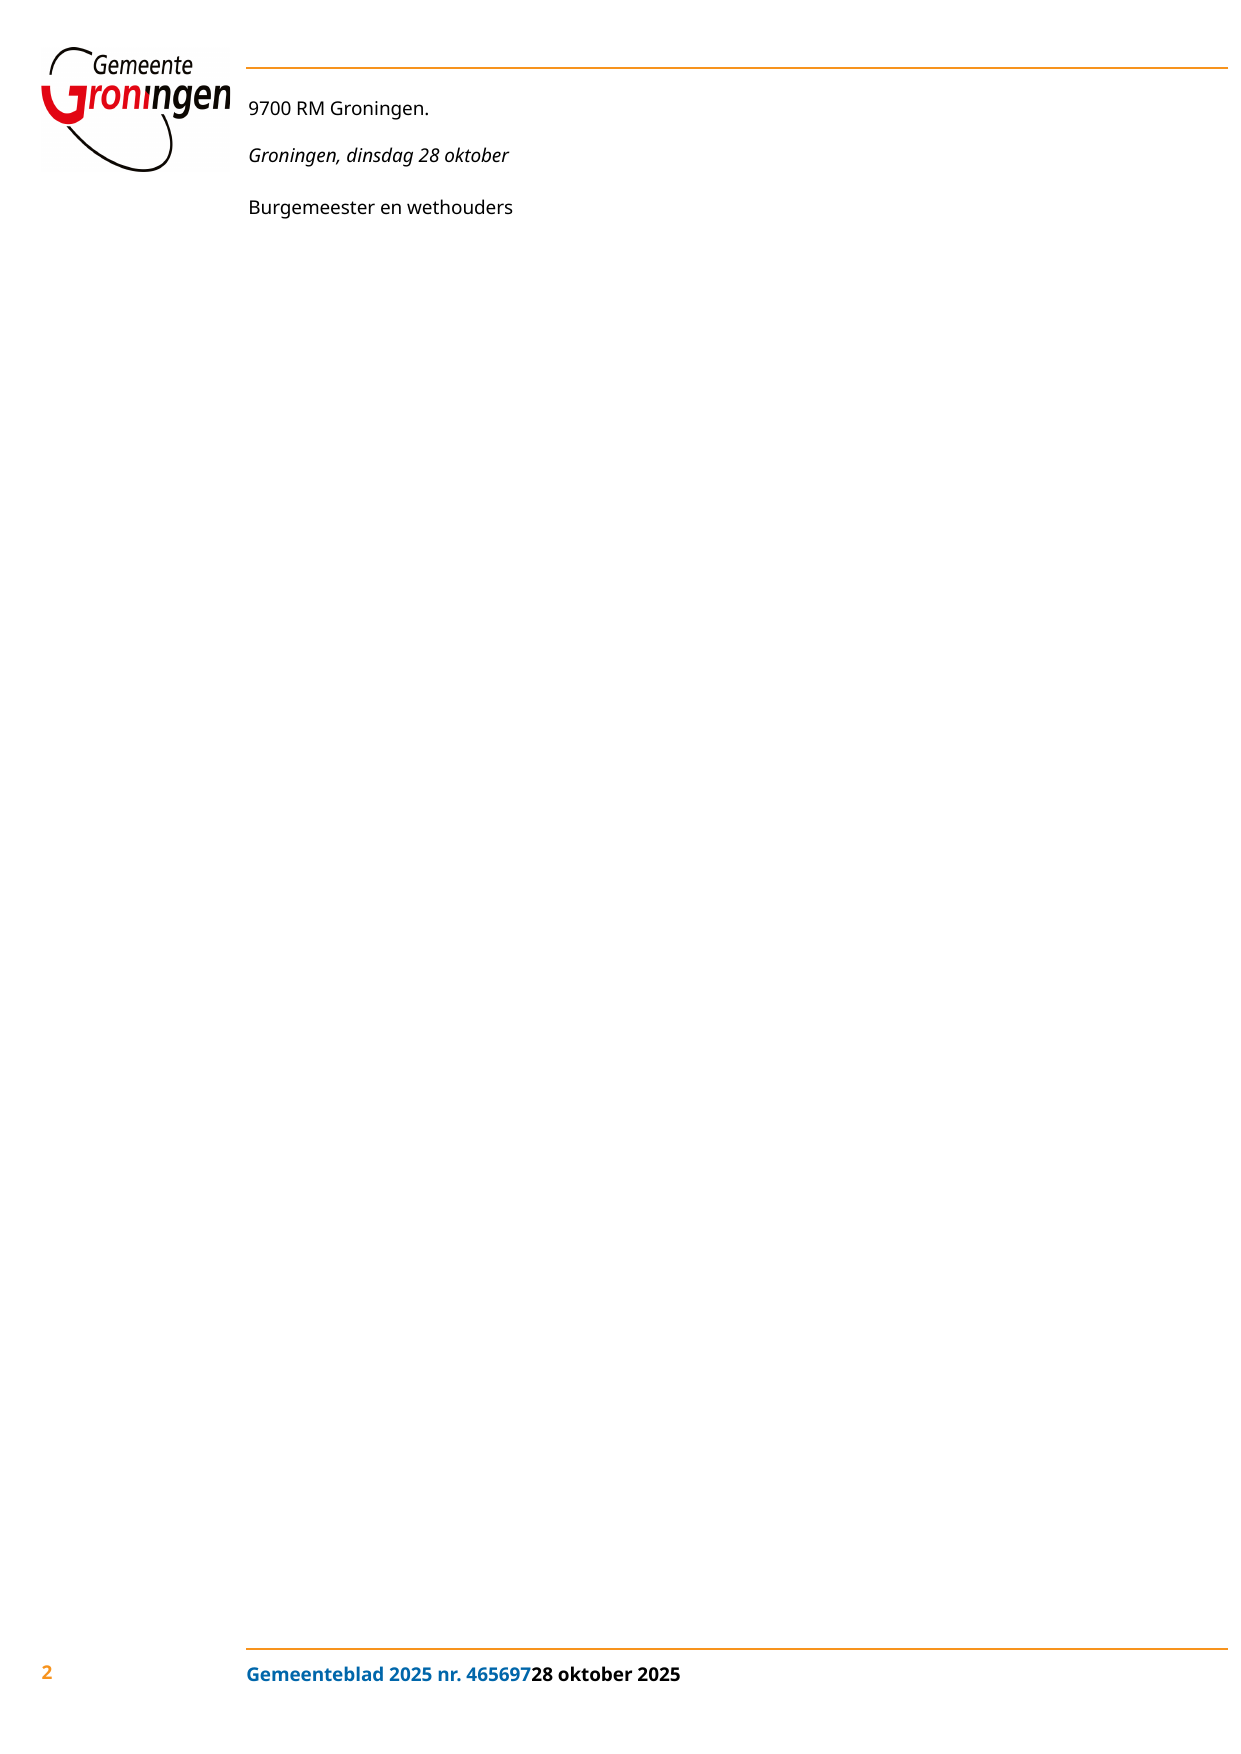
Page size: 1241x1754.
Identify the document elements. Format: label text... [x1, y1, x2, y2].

picture [41, 47, 231, 172]
text Burgemeester en wethouders [248, 194, 1152, 220]
text Groningen, dinsdag 28 oktober [248, 143, 1152, 168]
text 9700 RM Groningen. [248, 95, 1152, 121]
